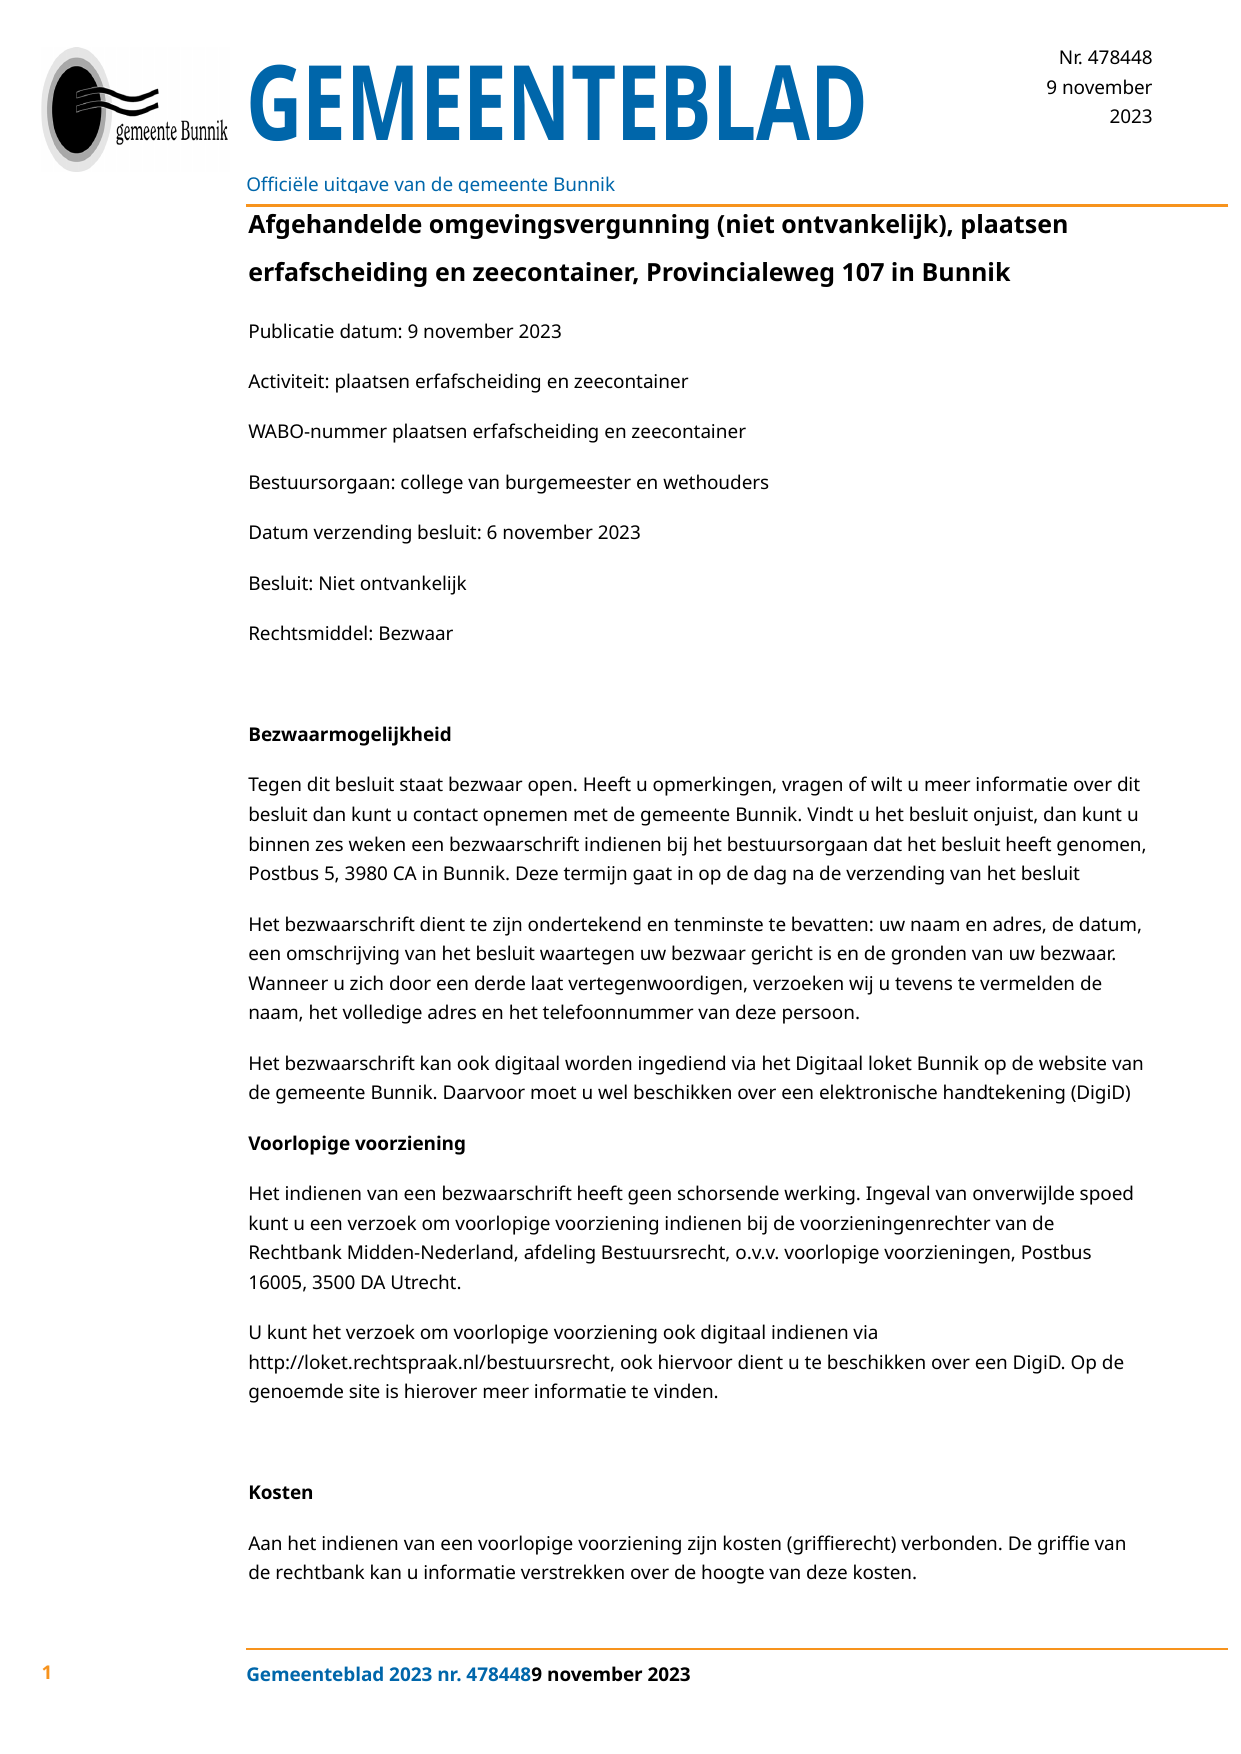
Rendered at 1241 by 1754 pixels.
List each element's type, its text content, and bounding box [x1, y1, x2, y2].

text Het indienen van een bezwaarschrift heeft geen schorsende werking. Ingeval van onverwijlde spoed kunt u een verzoek om voorlopige voorziening indienen bij de voorzieningenrechter van de Rechtbank Midden-Nederland, afdeling Bestuursrecht, o.v.v. voorlopige voorzieningen, Postbus 16005, 3500 DA Utrecht. [248, 1180, 1152, 1295]
text Aan het indienen van een voorlopige voorziening zijn kosten (griffierecht) verbonden. De griffie van de rechtbank kan u informatie verstrekken over de hoogte van deze kosten. [248, 1530, 1152, 1585]
text Kosten [248, 1479, 1152, 1505]
text Besluit: Niet ontvankelijk [248, 570, 1152, 596]
text U kunt het verzoek om voorlopige voorziening ook digitaal indienen via http://loket.rechtspraak.nl/bestuursrecht, ook hiervoor dient u te beschikken over een DigiD. Op de genoemde site is hierover meer informatie te vinden. [248, 1319, 1152, 1404]
picture [41, 47, 231, 172]
text Publicatie datum: 9 november 2023 [248, 318, 1152, 344]
text Rechtsmiddel: Bezwaar [248, 620, 1152, 646]
text Tegen dit besluit staat bezwaar open. Heeft u opmerkingen, vragen of wilt u meer informatie over dit besluit dan kunt u contact opnemen met de gemeente Bunnik. Vindt u het besluit onjuist, dan kunt u binnen zes weken een bezwaarschrift indienen bij het bestuursorgaan dat het besluit heeft genomen, Postbus 5, 3980 CA in Bunnik. Deze termijn gaat in op de dag na de verzending van het besluit [248, 772, 1152, 886]
text Bestuursorgaan: college van burgemeester en wethouders [248, 469, 1152, 495]
text Het bezwaarschrift dient te zijn ondertekend en tenminste te bevatten: uw naam en adres, de datum, een omschrijving van het besluit waartegen uw bezwaar gericht is en de gronden van uw bezwaar. Wanneer u zich door een derde laat vertegenwoordigen, verzoeken wij u tevens te vermelden de naam, het volledige adres en het telefoonnummer van deze persoon. [248, 911, 1152, 1025]
text Activiteit: plaatsen erfafscheiding en zeecontainer [248, 368, 1152, 394]
text WABO-nummer plaatsen erfafscheiding en zeecontainer [248, 419, 1152, 444]
text Afgehandelde omgevingsvergunning (niet ontvankelijk), plaatsen erfafscheiding en zeecontainer, Provincialeweg 107 in Bunnik [248, 207, 1152, 288]
text Datum verzending besluit: 6 november 2023 [248, 519, 1152, 545]
text Bezwaarmogelijkheid [248, 721, 1152, 747]
text Voorlopige voorziening [248, 1130, 1152, 1156]
text Het bezwaarschrift kan ook digitaal worden ingediend via het Digitaal loket Bunnik op de website van de gemeente Bunnik. Daarvoor moet u wel beschikken over een elektronische handtekening (DigiD) [248, 1050, 1152, 1105]
